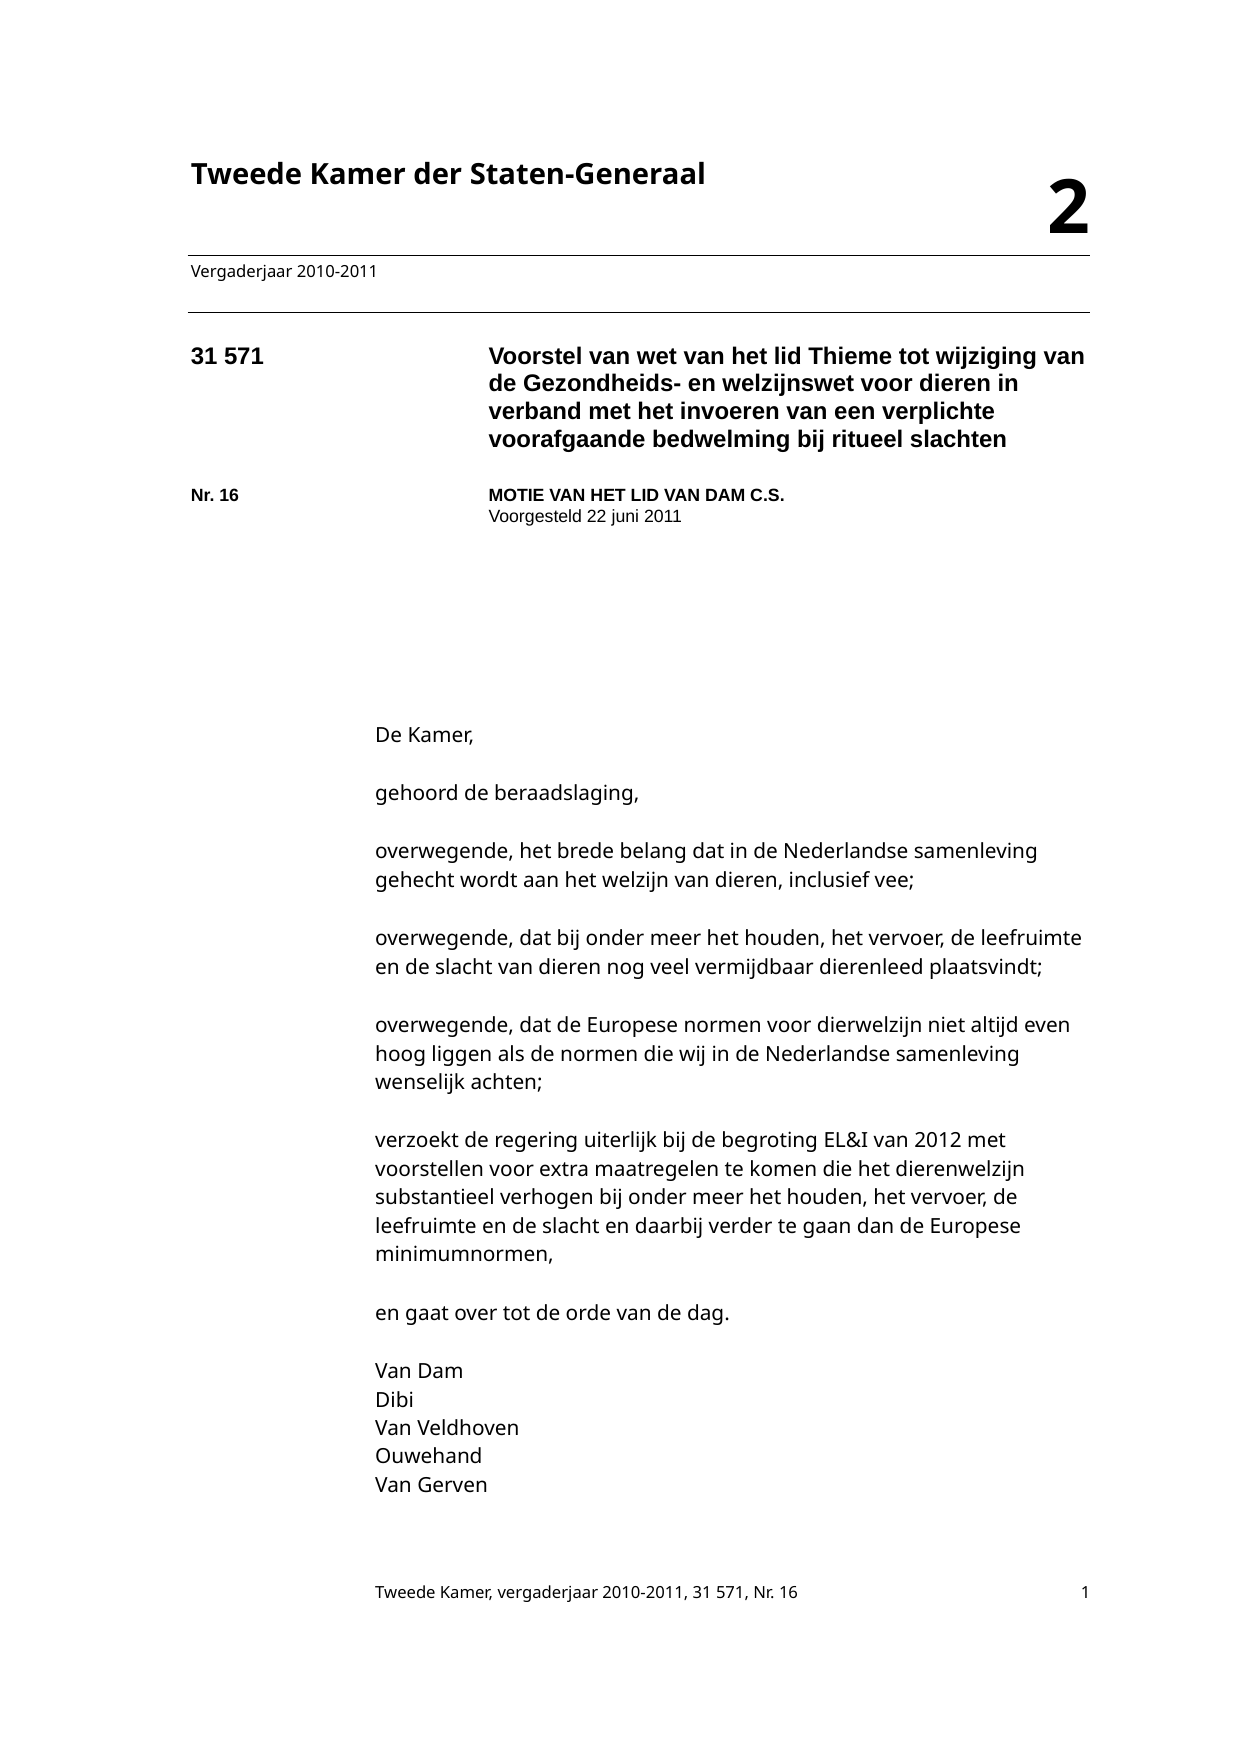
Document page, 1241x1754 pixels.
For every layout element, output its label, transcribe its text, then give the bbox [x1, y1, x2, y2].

text Dibi [375, 1385, 1090, 1413]
text overwegende, het brede belang dat in de Nederlandse samenleving gehecht wordt aan het welzijn van dieren, inclusief vee; [375, 837, 1090, 893]
text Van Veldhoven [375, 1413, 1090, 1442]
table_header 2 [910, 150, 1090, 255]
table_cell Voorstel van wet van het lid Thieme tot wijziging van de Gezondheids- en welzijnswet voor dieren in verband met het invoeren van een verplichte voorafgaande bedwelming bij ritueel slachten [485, 339, 1090, 482]
text Van Gerven [375, 1470, 1090, 1498]
text gehoord de beraadslaging, [375, 778, 1090, 807]
table_cell Vergaderjaar 2010-2011 [188, 256, 485, 312]
text overwegende, dat bij onder meer het houden, het vervoer, de leefruimte en de slacht van dieren nog veel vermijdbaar dierenleed plaatsvindt; [375, 923, 1090, 980]
text De Kamer, [375, 720, 1090, 748]
text en gaat over tot de orde van de dag. [375, 1298, 1090, 1326]
text Ouwehand [375, 1442, 1090, 1470]
text verzoekt de regering uiterlijk bij de begroting EL&I van 2012 met voorstellen voor extra maatregelen te komen die het dierenwelzijn substantieel verhogen bij onder meer het houden, het vervoer, de leefruimte en de slacht en daarbij verder te gaan dan de Europese minimumnormen, [375, 1126, 1090, 1268]
table_cell [485, 313, 1090, 339]
text overwegende, dat de Europese normen voor dierwelzijn niet altijd even hoog liggen als de normen die wij in de Nederlandse samenleving wenselijk achten; [375, 1010, 1090, 1096]
table_cell [485, 256, 1090, 312]
text Van Dam [375, 1356, 1090, 1385]
table_cell 31 571 [188, 339, 485, 482]
table_header Tweede Kamer der Staten-Generaal [188, 150, 909, 255]
table_cell MOTIE VAN HET LID VAN DAM C.S. Voorgesteld 22 juni 2011 [485, 482, 1090, 601]
table_cell Nr. 16 [188, 482, 485, 601]
table_cell [188, 313, 485, 339]
